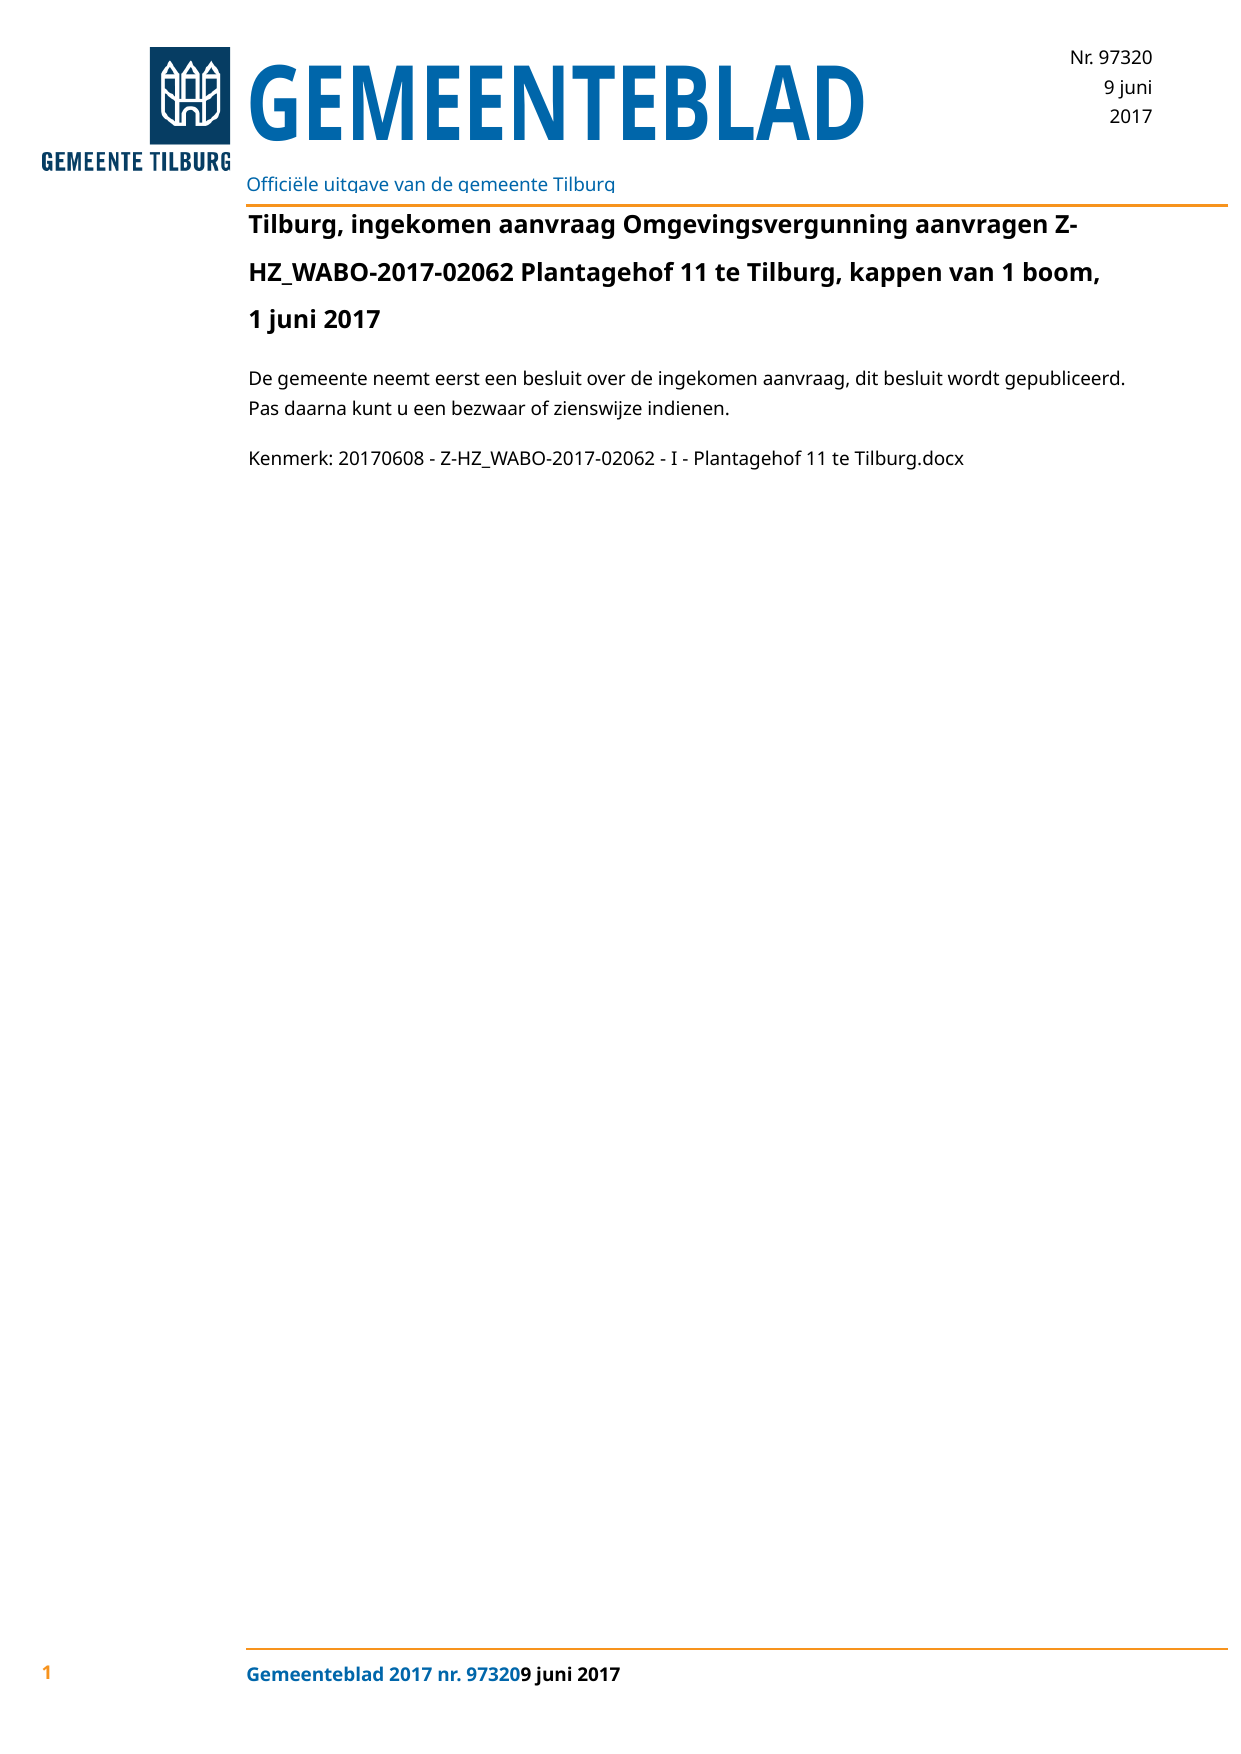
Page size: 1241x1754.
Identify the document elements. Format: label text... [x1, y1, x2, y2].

text Tilburg, ingekomen aanvraag Omgevingsvergunning aanvragen Z-HZ_WABO-2017-02062 Plantagehof 11 te Tilburg, kappen van 1 boom, 1 juni 2017 [248, 207, 1152, 336]
text Kenmerk: 20170608 - Z-HZ_WABO-2017-02062 - I - Plantagehof 11 te Tilburg.docx [248, 446, 1152, 471]
picture [41, 47, 231, 172]
text De gemeente neemt eerst een besluit over de ingekomen aanvraag, dit besluit wordt gepubliceerd. Pas daarna kunt u een bezwaar of zienswijze indienen. [248, 366, 1152, 421]
